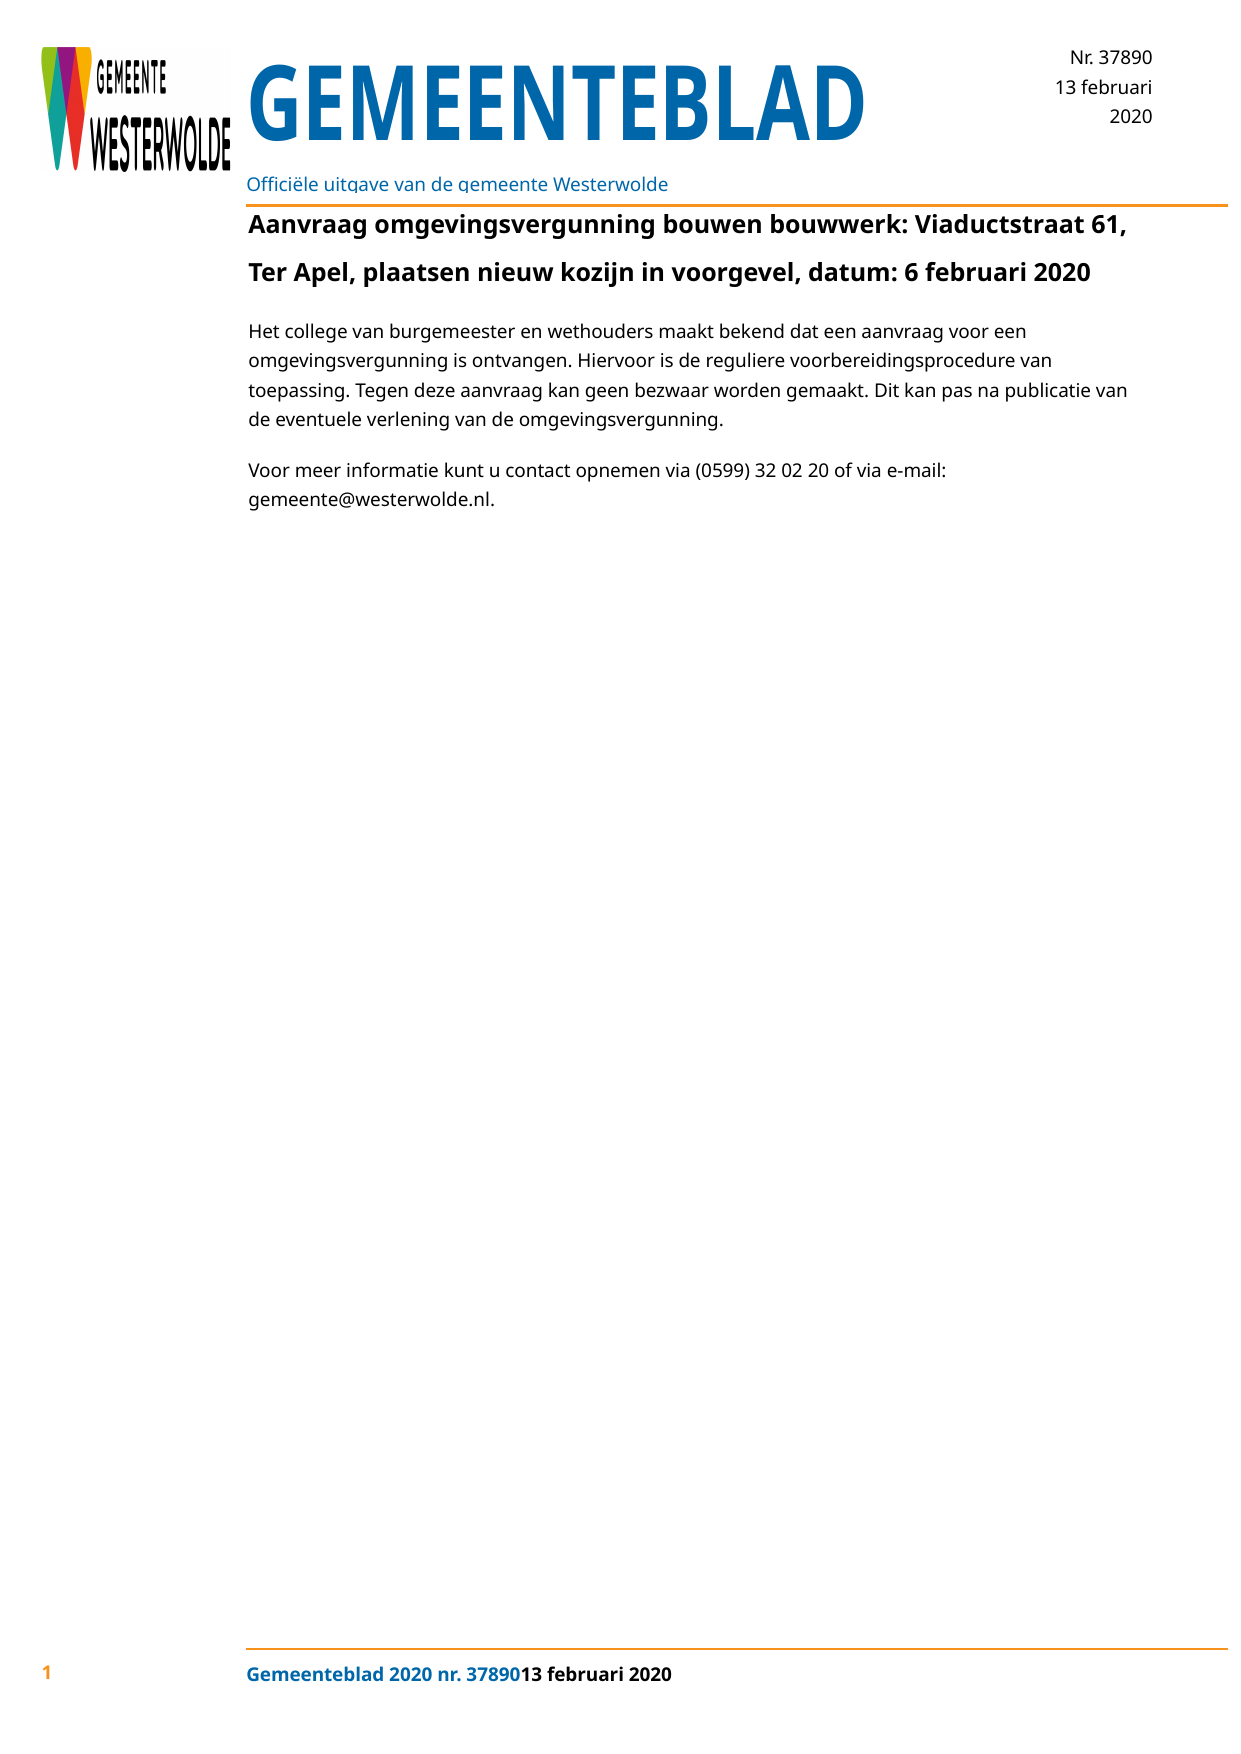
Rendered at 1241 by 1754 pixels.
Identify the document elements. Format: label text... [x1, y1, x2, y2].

text Aanvraag omgevingsvergunning bouwen bouwwerk: Viaductstraat 61, Ter Apel, plaatsen nieuw kozijn in voorgevel, datum: 6 februari 2020 [248, 207, 1152, 288]
text Het college van burgemeester en wethouders maakt bekend dat een aanvraag voor een omgevingsvergunning is ontvangen. Hiervoor is de reguliere voorbereidingsprocedure van toepassing. Tegen deze aanvraag kan geen bezwaar worden gemaakt. Dit kan pas na publicatie van de eventuele verlening van de omgevingsvergunning. [248, 318, 1152, 432]
picture [41, 47, 231, 172]
text Voor meer informatie kunt u contact opnemen via (0599) 32 02 20 of via e-mail: gemeente@westerwolde.nl. [248, 457, 1152, 512]
